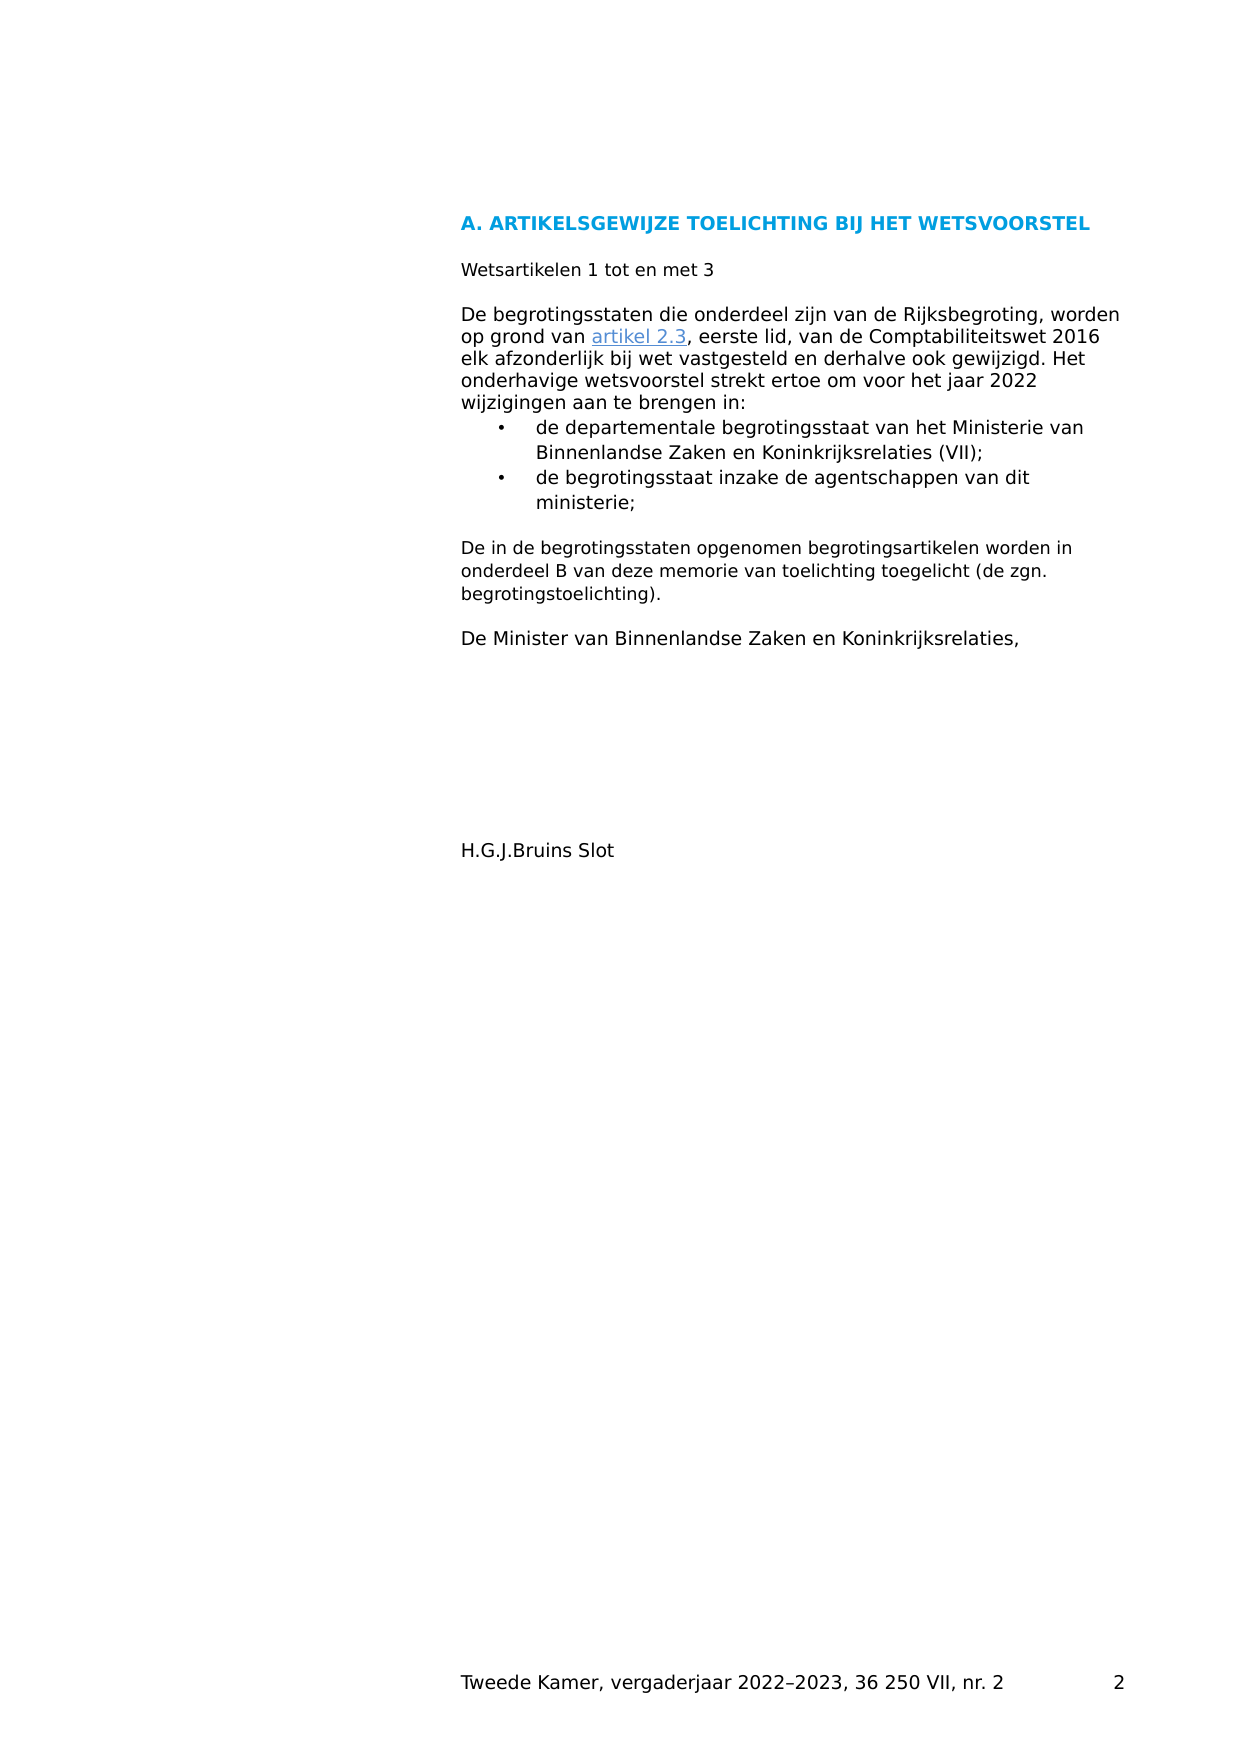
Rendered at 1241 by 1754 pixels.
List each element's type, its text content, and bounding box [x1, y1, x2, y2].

text De in de begrotingsstaten opgenomen begrotingsartikelen worden in onderdeel B van deze memorie van toelichting toegelicht (de zgn. begrotingstoelichting). [461, 536, 1125, 605]
list de departementale begrotingsstaat van het Ministerie van Binnenlandse Zaken en Koninkrijksrelaties (VII); [498, 414, 1125, 464]
text De Minister van Binnenlandse Zaken en Koninkrijksrelaties, [461, 628, 1125, 650]
text De begrotingsstaten die onderdeel zijn van de Rijksbegroting, worden op grond van artikel 2.3, eerste lid, van de Comptabiliteitswet 2016 elk afzonderlijk bij wet vastgesteld en derhalve ook gewijzigd. Het onderhavige wetsvoorstel strekt ertoe om voor het jaar 2022 wijzigingen aan te brengen in: [461, 304, 1125, 414]
text H.G.J.Bruins Slot [461, 840, 1125, 862]
text Wetsartikelen 1 tot en met 3 [461, 258, 1125, 281]
list de begrotingsstaat inzake de agentschappen van dit ministerie; [498, 464, 1125, 514]
title A. ARTIKELSGEWIJZE TOELICHTING BIJ HET WETSVOORSTEL [461, 213, 1125, 235]
